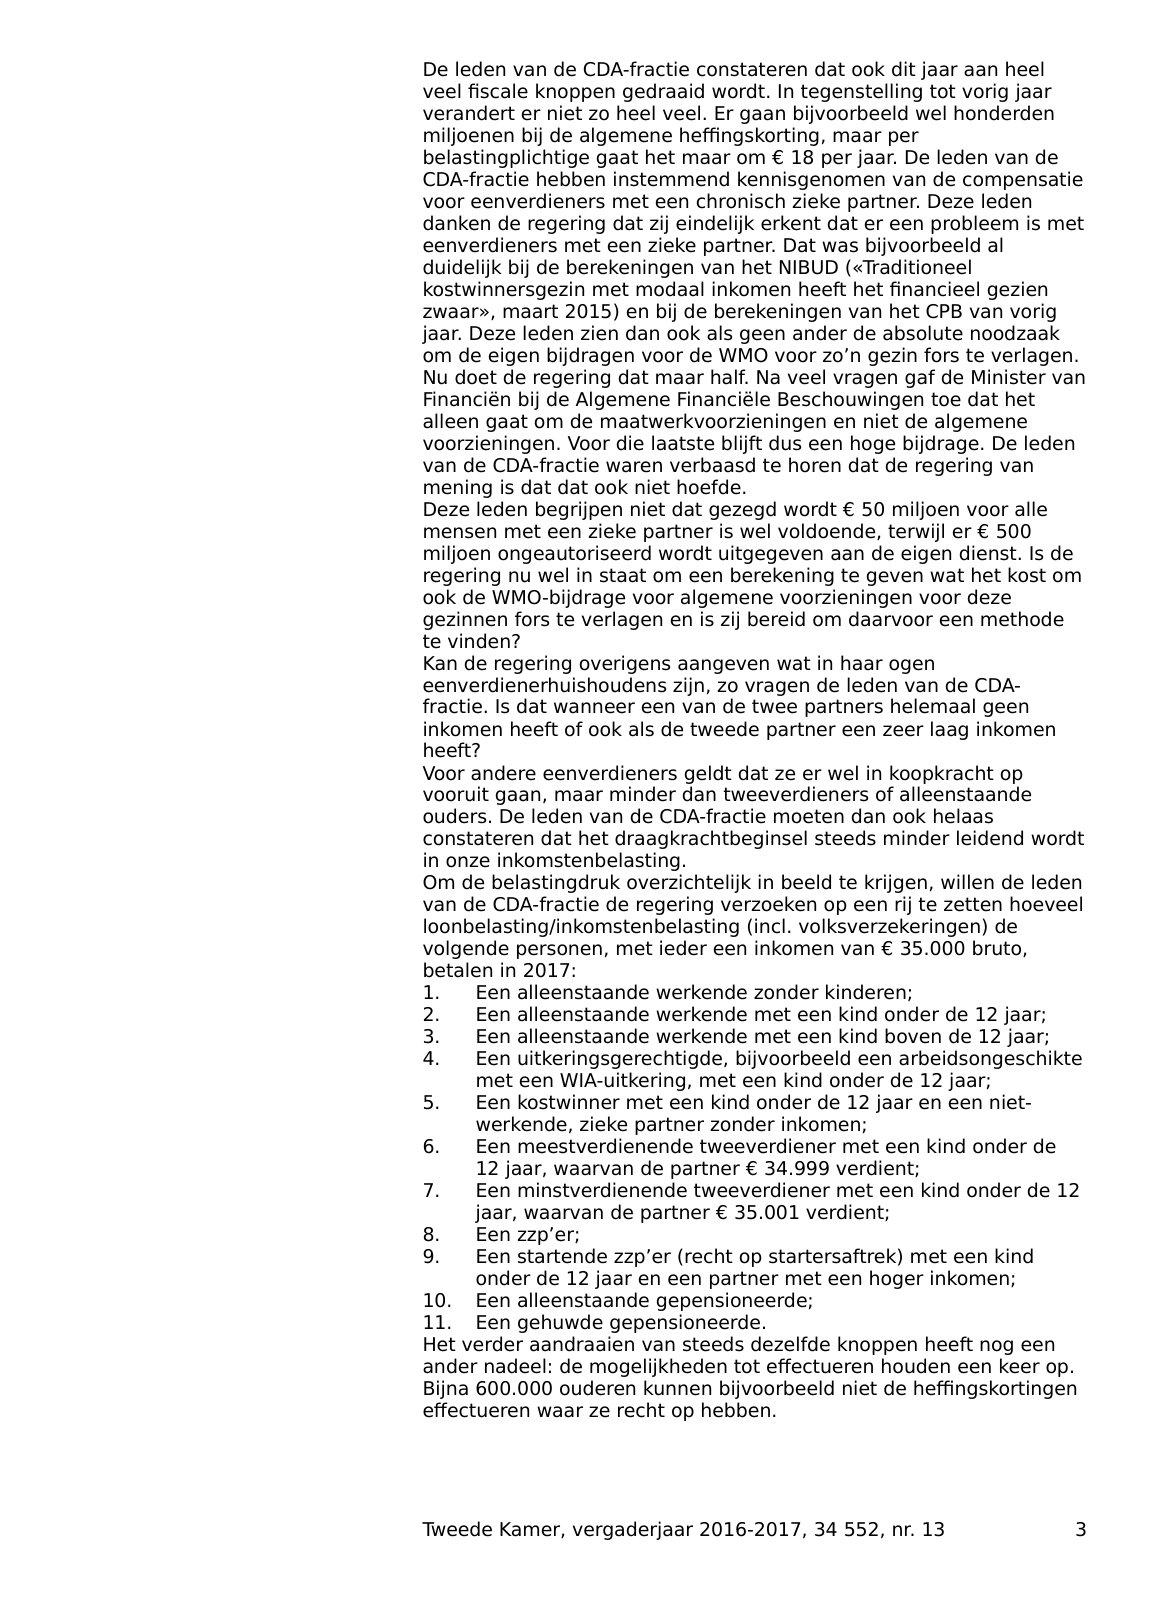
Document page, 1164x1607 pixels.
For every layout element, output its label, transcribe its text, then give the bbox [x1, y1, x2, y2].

text 1. Een alleenstaande werkende zonder kinderen; [422, 982, 1087, 1004]
text 6. Een meestverdienende tweeverdiener met een kind onder de 12 jaar, waarvan de partner € 34.999 verdient; [422, 1136, 1087, 1180]
text Kan de regering overigens aangeven wat in haar ogen eenverdienerhuishoudens zijn, zo vragen de leden van de CDA-fractie. Is dat wanneer een van de twee partners helemaal geen inkomen heeft of ook als de tweede partner een zeer laag inkomen heeft? [422, 652, 1087, 762]
text 9. Een startende zzp’er (recht op startersaftrek) met een kind onder de 12 jaar en een partner met een hoger inkomen; [422, 1246, 1087, 1290]
text Het verder aandraaien van steeds dezelfde knoppen heeft nog een ander nadeel: de mogelijkheden tot effectueren houden een keer op. Bijna 600.000 ouderen kunnen bijvoorbeeld niet de heffingskortingen effectueren waar ze recht op hebben. [422, 1334, 1087, 1422]
text 11. Een gehuwde gepensioneerde. [422, 1312, 1087, 1334]
text Voor andere eenverdieners geldt dat ze er wel in koopkracht op vooruit gaan, maar minder dan tweeverdieners of alleenstaande ouders. De leden van de CDA-fractie moeten dan ook helaas constateren dat het draagkrachtbeginsel steeds minder leidend wordt in onze inkomstenbelasting. [422, 762, 1087, 872]
text 3. Een alleenstaande werkende met een kind boven de 12 jaar; [422, 1026, 1087, 1048]
text De leden van de CDA-fractie constateren dat ook dit jaar aan heel veel fiscale knoppen gedraaid wordt. In tegenstelling tot vorig jaar verandert er niet zo heel veel. Er gaan bijvoorbeeld wel honderden miljoenen bij de algemene heffingskorting, maar per belastingplichtige gaat het maar om € 18 per jaar. De leden van de CDA-fractie hebben instemmend kennisgenomen van de compensatie voor eenverdieners met een chronisch zieke partner. Deze leden danken de regering dat zij eindelijk erkent dat er een probleem is met eenverdieners met een zieke partner. Dat was bijvoorbeeld al duidelijk bij de berekeningen van het NIBUD («Traditioneel kostwinnersgezin met modaal inkomen heeft het financieel gezien zwaar», maart 2015) en bij de berekeningen van het CPB van vorig jaar. Deze leden zien dan ook als geen ander de absolute noodzaak om de eigen bijdragen voor de WMO voor zo’n gezin fors te verlagen. Nu doet de regering dat maar half. Na veel vragen gaf de Minister van Financiën bij de Algemene Financiële Beschouwingen toe dat het alleen gaat om de maatwerkvoorzieningen en niet de algemene voorzieningen. Voor die laatste blijft dus een hoge bijdrage. De leden van de CDA-fractie waren verbaasd te horen dat de regering van mening is dat dat ook niet hoefde. [422, 59, 1087, 499]
text 7. Een minstverdienende tweeverdiener met een kind onder de 12 jaar, waarvan de partner € 35.001 verdient; [422, 1180, 1087, 1224]
text 2. Een alleenstaande werkende met een kind onder de 12 jaar; [422, 1004, 1087, 1026]
text 8. Een zzp’er; [422, 1224, 1087, 1246]
text Om de belastingdruk overzichtelijk in beeld te krijgen, willen de leden van de CDA-fractie de regering verzoeken op een rij te zetten hoeveel loonbelasting/inkomstenbelasting (incl. volksverzekeringen) de volgende personen, met ieder een inkomen van € 35.000 bruto, betalen in 2017: [422, 872, 1087, 982]
text 4. Een uitkeringsgerechtigde, bijvoorbeeld een arbeidsongeschikte met een WIA-uitkering, met een kind onder de 12 jaar; [422, 1048, 1087, 1092]
text 10. Een alleenstaande gepensioneerde; [422, 1290, 1087, 1312]
text Deze leden begrijpen niet dat gezegd wordt € 50 miljoen voor alle mensen met een zieke partner is wel voldoende, terwijl er € 500 miljoen ongeautoriseerd wordt uitgegeven aan de eigen dienst. Is de regering nu wel in staat om een berekening te geven wat het kost om ook de WMO-bijdrage voor algemene voorzieningen voor deze gezinnen fors te verlagen en is zij bereid om daarvoor een methode te vinden? [422, 499, 1087, 652]
text 5. Een kostwinner met een kind onder de 12 jaar en een niet-werkende, zieke partner zonder inkomen; [422, 1092, 1087, 1136]
